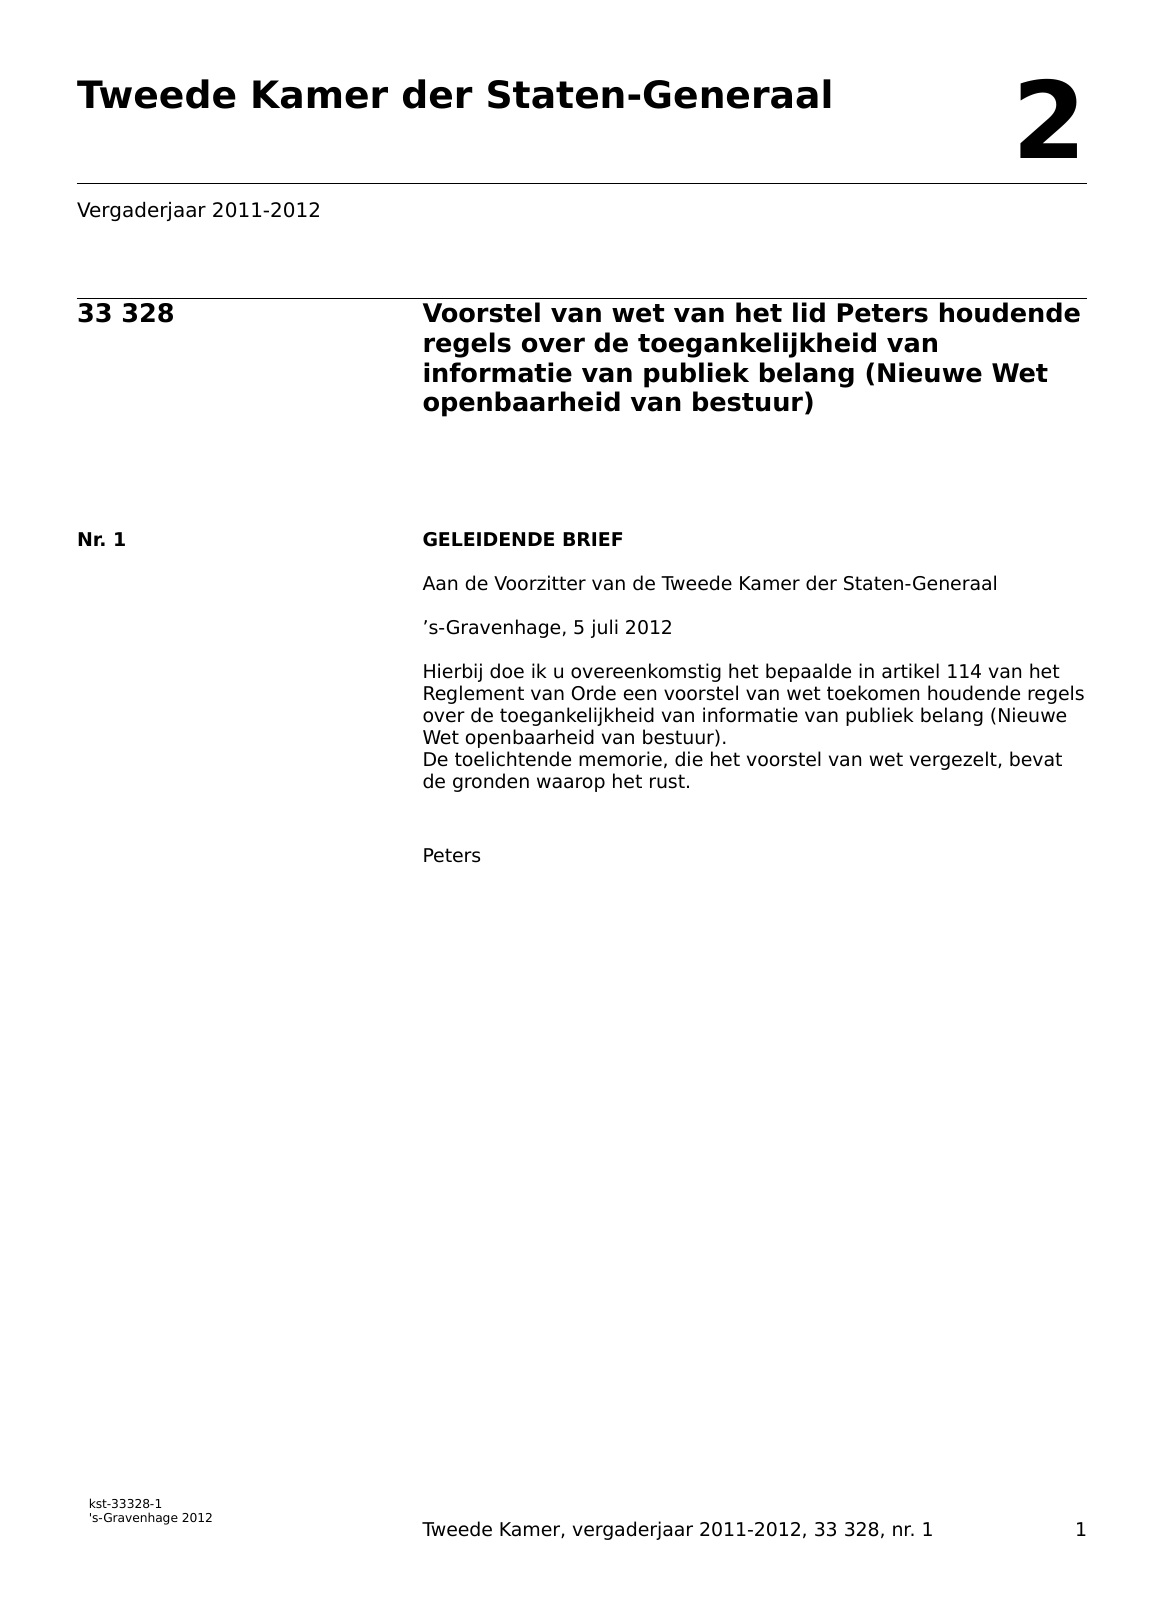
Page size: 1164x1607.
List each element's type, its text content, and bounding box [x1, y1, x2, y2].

text kst-33328-1 [88, 1497, 323, 1511]
table_cell Vergaderjaar 2011-2012 [77, 184, 1087, 298]
subtitle 33 328 Voorstel van wet van het lid Peters houdende regels over de toegankelijkheid van informatie van publiek belang (Nieuwe Wet openbaarheid van bestuur) [77, 299, 1087, 418]
text Peters [422, 823, 1087, 867]
text ’s-Gravenhage, 5 juli 2012 [422, 617, 1087, 639]
subtitle Nr. 1 GELEIDENDE BRIEF [77, 529, 1087, 551]
text Hierbij doe ik u overeenkomstig het bepaalde in artikel 114 van het Reglement van Orde een voorstel van wet toekomen houdende regels over de toegankelijkheid van informatie van publiek belang (Nieuwe Wet openbaarheid van bestuur). [422, 661, 1087, 749]
text Aan de Voorzitter van de Tweede Kamer der Staten-Generaal [422, 573, 1087, 595]
table_header 2 [886, 59, 1087, 183]
text De toelichtende memorie, die het voorstel van wet vergezelt, bevat de gronden waarop het rust. [422, 749, 1087, 793]
table_header Tweede Kamer der Staten-Generaal [77, 59, 886, 183]
text 's-Gravenhage 2012 [88, 1511, 323, 1525]
